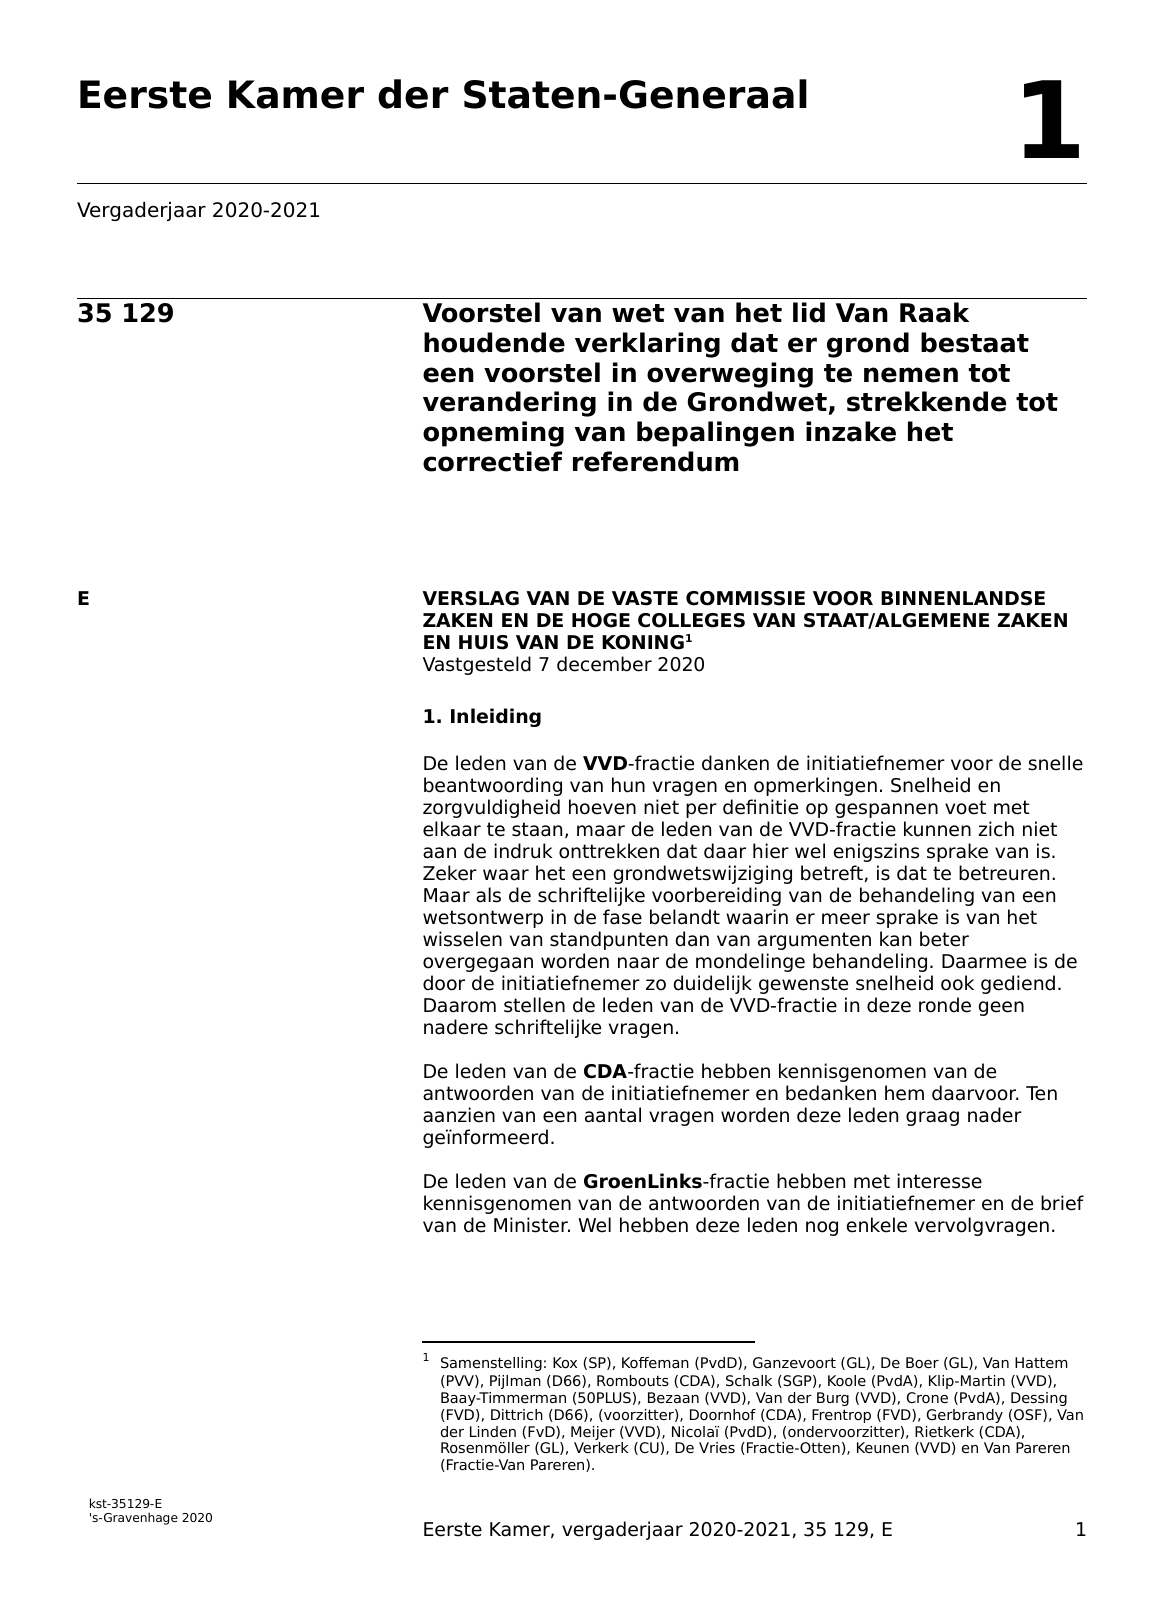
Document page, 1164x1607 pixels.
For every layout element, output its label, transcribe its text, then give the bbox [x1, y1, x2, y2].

subtitle 1. Inleiding [422, 706, 1087, 728]
text 's-Gravenhage 2020 [88, 1511, 323, 1525]
table_header Eerste Kamer der Staten-Generaal [77, 59, 886, 183]
table_header 1 [886, 59, 1087, 183]
text Samenstelling: Kox (SP), Koffeman (PvdD), Ganzevoort (GL), De Boer (GL), Van Hattem (PVV), Pijlman (D66), Rombouts (CDA), Schalk (SGP), Koole (PvdA), Klip-Martin (VVD), Baay-Timmerman (50PLUS), Bezaan (VVD), Van der Burg (VVD), Crone (PvdA), Dessing (FVD), Dittrich (D66), (voorzitter), Doornhof (CDA), Frentrop (FVD), Gerbrandy (OSF), Van der Linden (FvD), Meijer (VVD), Nicolaï (PvdD), (ondervoorzitter), Rietkerk (CDA), Rosenmöller (GL), Verkerk (CU), De Vries (Fractie-Otten), Keunen (VVD) en Van Pareren (Fractie-Van Pareren). [422, 1351, 1087, 1474]
text De leden van de GroenLinks-fractie hebben met interesse kennisgenomen van de antwoorden van de initiatiefnemer en de brief van de Minister. Wel hebben deze leden nog enkele vervolgvragen. [422, 1171, 1087, 1237]
table_cell Vergaderjaar 2020-2021 [77, 184, 1087, 298]
text De leden van de VVD-fractie danken de initiatiefnemer voor de snelle beantwoording van hun vragen en opmerkingen. Snelheid en zorgvuldigheid hoeven niet per definitie op gespannen voet met elkaar te staan, maar de leden van de VVD-fractie kunnen zich niet aan de indruk onttrekken dat daar hier wel enigszins sprake van is. Zeker waar het een grondwetswijziging betreft, is dat te betreuren. Maar als de schriftelijke voorbereiding van de behandeling van een wetsontwerp in de fase belandt waarin er meer sprake is van het wisselen van standpunten dan van argumenten kan beter overgegaan worden naar de mondelinge behandeling. Daarmee is de door de initiatiefnemer zo duidelijk gewenste snelheid ook gediend. Daarom stellen de leden van de VVD-fractie in deze ronde geen nadere schriftelijke vragen. [422, 753, 1087, 1039]
subtitle 35 129 Voorstel van wet van het lid Van Raak houdende verklaring dat er grond bestaat een voorstel in overweging te nemen tot verandering in de Grondwet, strekkende tot opneming van bepalingen inzake het correctief referendum [77, 299, 1087, 477]
subtitle E VERSLAG VAN DE VASTE COMMISSIE VOOR BINNENLANDSE ZAKEN EN DE HOGE COLLEGES VAN STAAT/ALGEMENE ZAKEN EN HUIS VAN DE KONING [77, 588, 1087, 654]
text kst-35129-E [88, 1497, 323, 1511]
text De leden van de CDA-fractie hebben kennisgenomen van de antwoorden van de initiatiefnemer en bedanken hem daarvoor. Ten aanzien van een aantal vragen worden deze leden graag nader geïnformeerd. [422, 1061, 1087, 1149]
text Vastgesteld 7 december 2020 [422, 654, 1087, 676]
